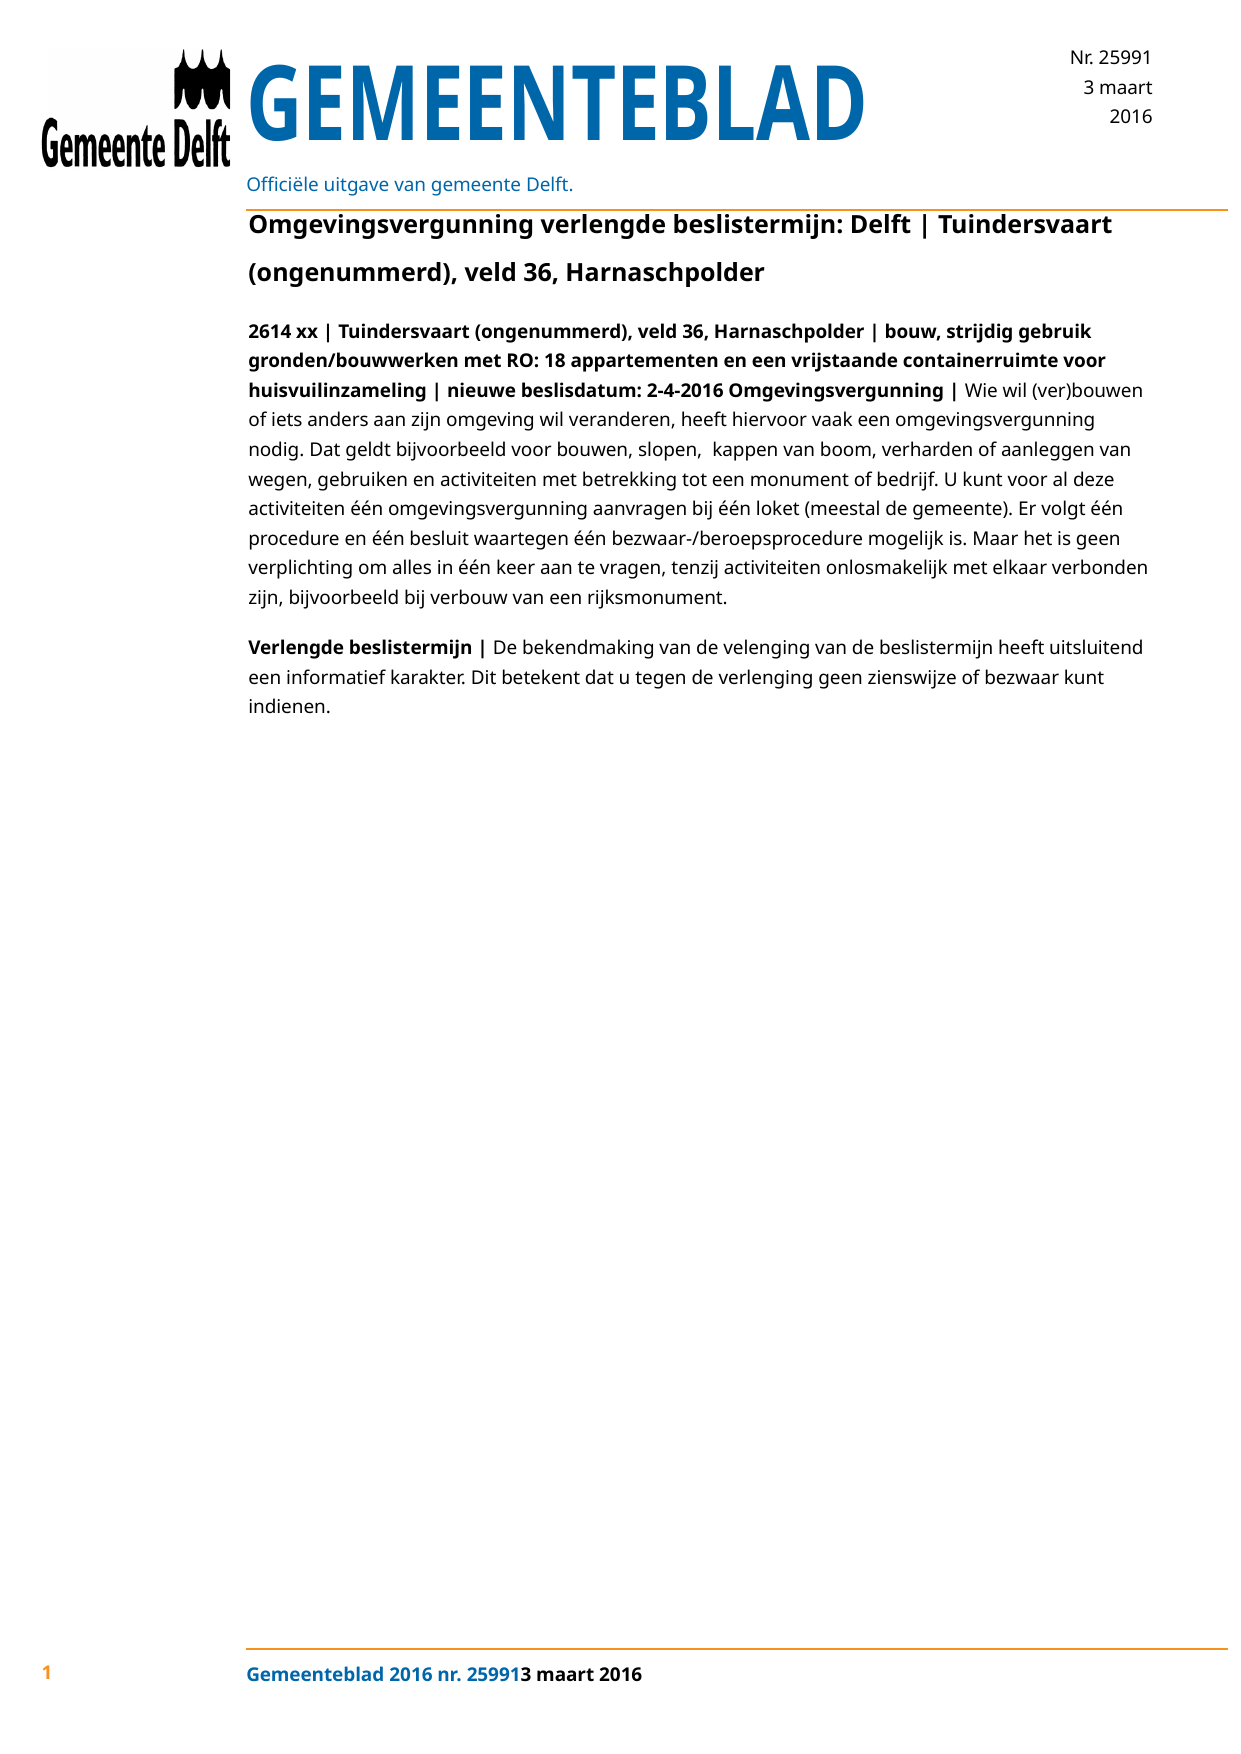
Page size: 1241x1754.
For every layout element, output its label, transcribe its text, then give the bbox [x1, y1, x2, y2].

text 2614 xx | Tuindersvaart (ongenummerd), veld 36, Harnaschpolder | bouw, strijdig gebruik gronden/bouwwerken met RO: 18 appartementen en een vrijstaande containerruimte voor huisvuilinzameling | nieuwe beslisdatum: 2-4-2016 Omgevingsvergunning | Wie wil (ver)bouwen of iets anders aan zijn omgeving wil veranderen, heeft hiervoor vaak een omgevingsvergunning nodig. Dat geldt bijvoorbeeld voor bouwen, slopen, kappen van boom, verharden of aanleggen van wegen, gebruiken en activiteiten met betrekking tot een monument of bedrijf. U kunt voor al deze activiteiten één omgevingsvergunning aanvragen bij één loket (meestal de gemeente). Er volgt één procedure en één besluit waartegen één bezwaar-/beroepsprocedure mogelijk is. Maar het is geen verplichting om alles in één keer aan te vragen, tenzij activiteiten onlosmakelijk met elkaar verbonden zijn, bijvoorbeeld bij verbouw van een rijksmonument. [248, 318, 1152, 610]
picture [41, 47, 231, 172]
text Verlengde beslistermijn | De bekendmaking van de velenging van de beslistermijn heeft uitsluitend een informatief karakter. Dit betekent dat u tegen de verlenging geen zienswijze of bezwaar kunt indienen. [248, 634, 1152, 719]
text Omgevingsvergunning verlengde beslistermijn: Delft | Tuindersvaart (ongenummerd), veld 36, Harnaschpolder [248, 211, 1152, 288]
